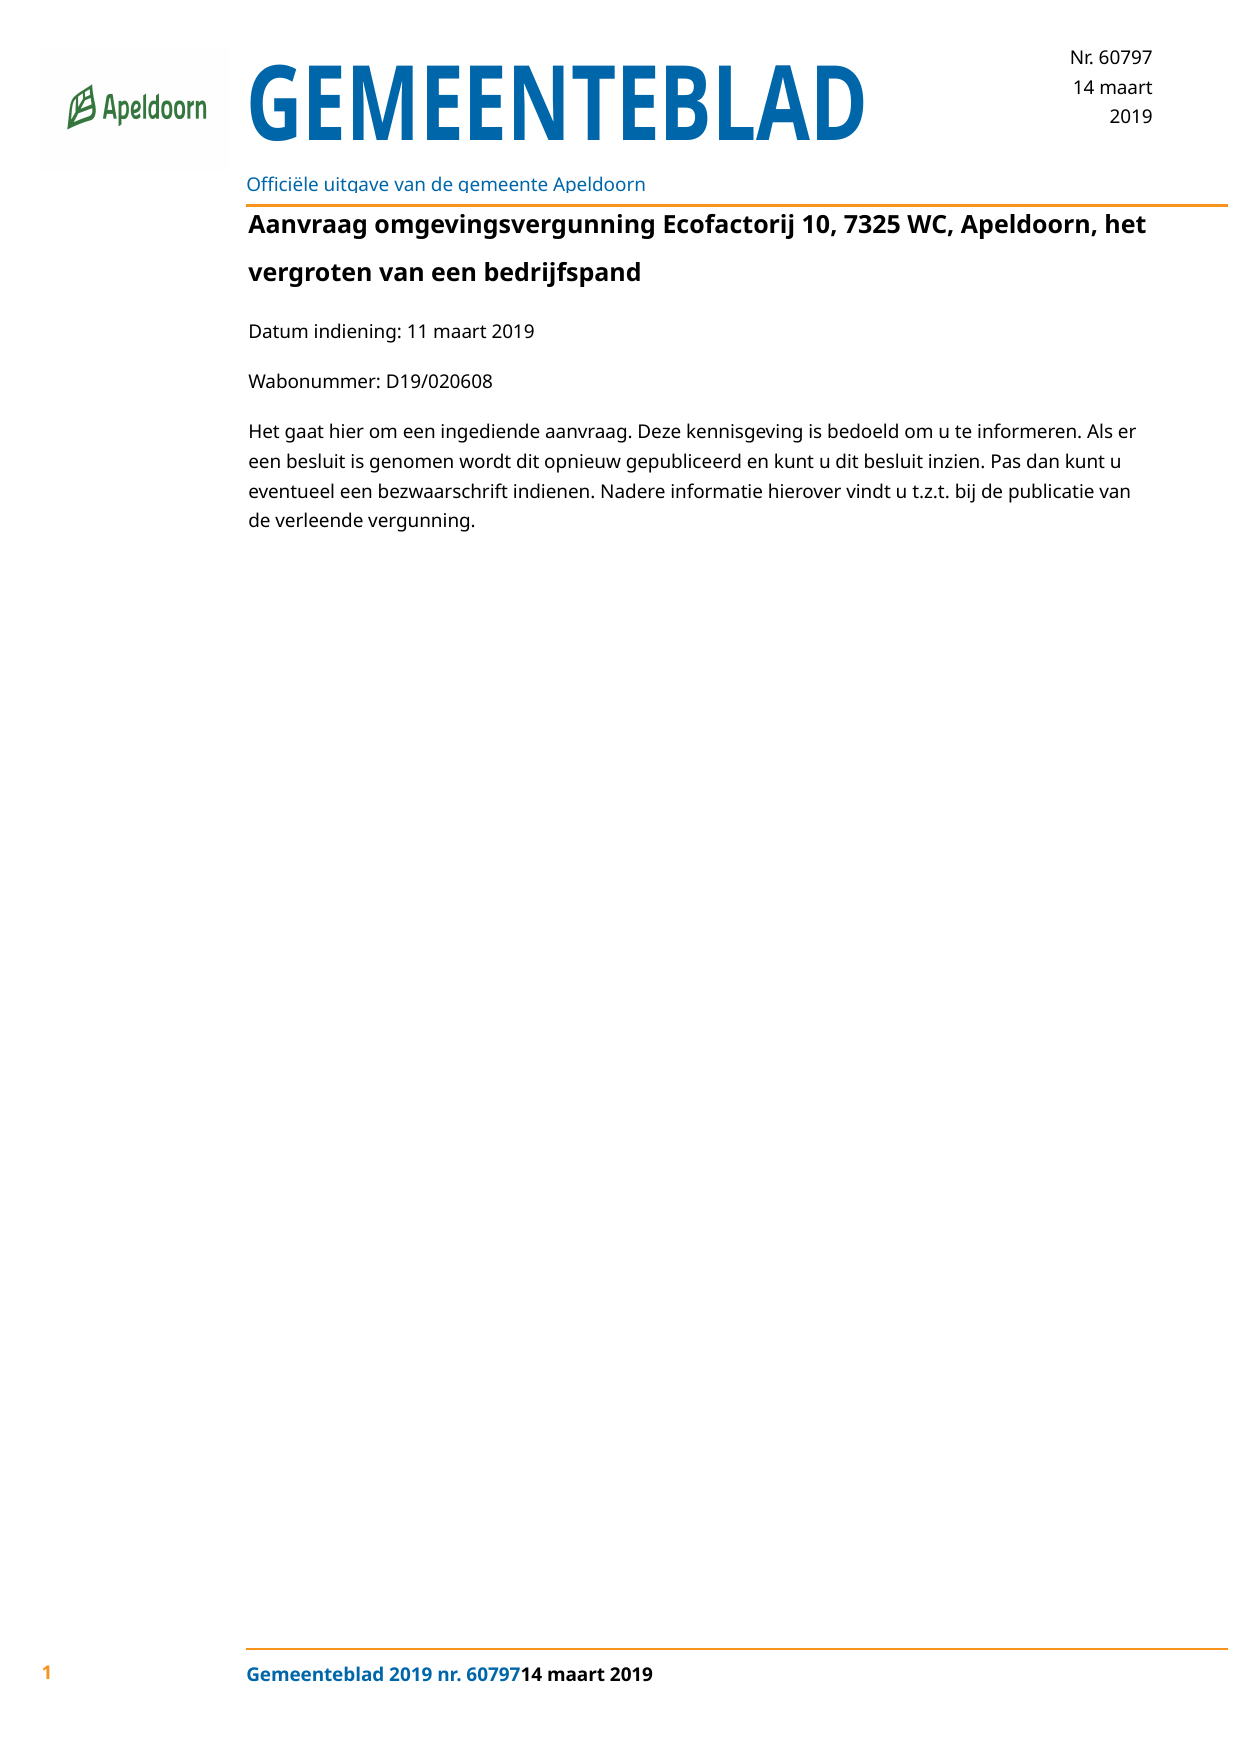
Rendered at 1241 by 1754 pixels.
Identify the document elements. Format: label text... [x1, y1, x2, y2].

picture [41, 47, 231, 172]
text Aanvraag omgevingsvergunning Ecofactorij 10, 7325 WC, Apeldoorn, het vergroten van een bedrijfspand [248, 207, 1152, 288]
text Datum indiening: 11 maart 2019 [248, 318, 1152, 344]
text Wabonummer: D19/020608 [248, 368, 1152, 394]
text Het gaat hier om een ingediende aanvraag. Deze kennisgeving is bedoeld om u te informeren. Als er een besluit is genomen wordt dit opnieuw gepubliceerd en kunt u dit besluit inzien. Pas dan kunt u eventueel een bezwaarschrift indienen. Nadere informatie hierover vindt u t.z.t. bij de publicatie van de verleende vergunning. [248, 419, 1152, 533]
